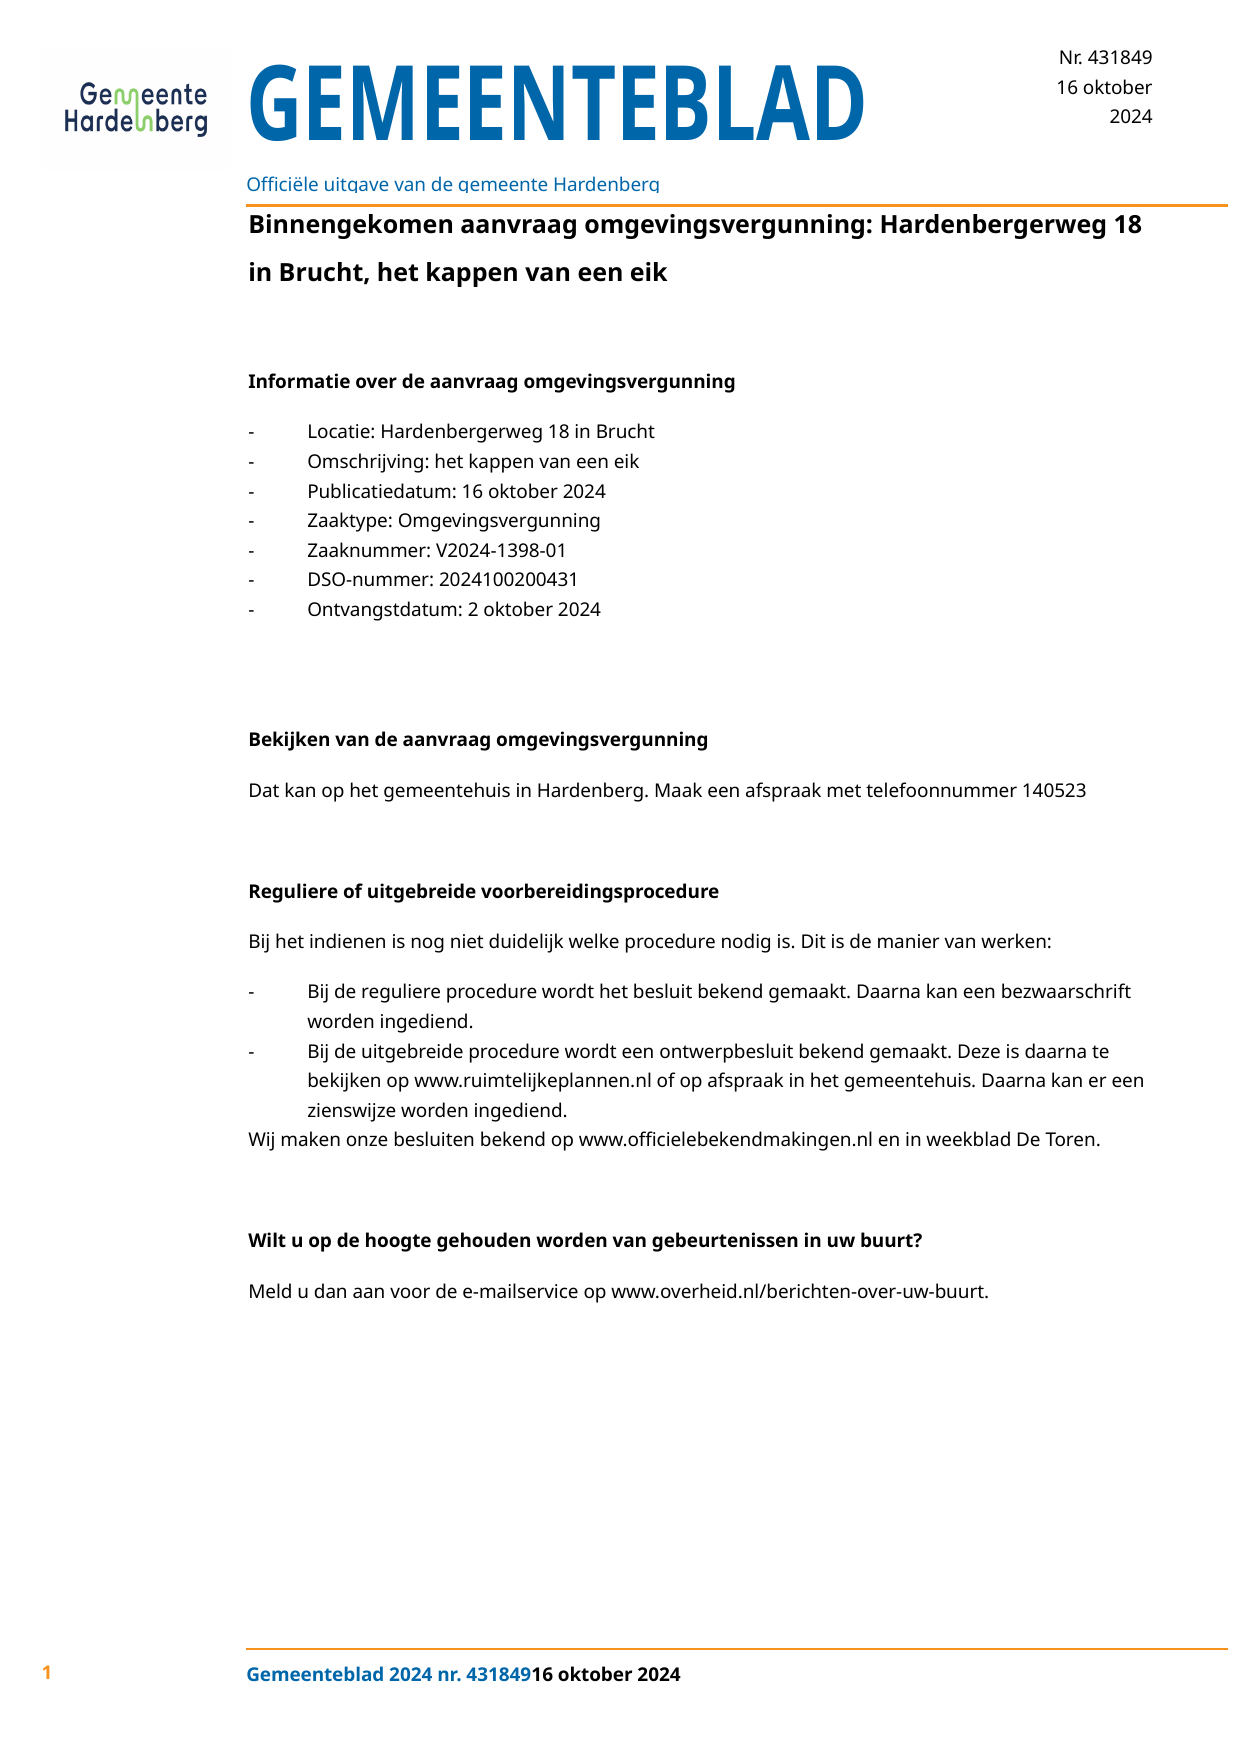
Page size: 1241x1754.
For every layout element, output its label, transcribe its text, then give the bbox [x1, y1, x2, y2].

list Zaaktype: Omgevingsvergunning [248, 507, 1152, 533]
list DSO-nummer: 2024100200431 [248, 567, 1152, 592]
picture [41, 47, 231, 172]
list Zaaknummer: V2024-1398-01 [248, 537, 1152, 563]
text Wij maken onze besluiten bekend op www.officielebekendmakingen.nl en in weekblad De Toren. [248, 1127, 1152, 1152]
list Bij de reguliere procedure wordt het besluit bekend gemaakt. Daarna kan een bezwaarschrift worden ingediend. [248, 979, 1152, 1034]
text Dat kan op het gemeentehuis in Hardenberg. Maak een afspraak met telefoonnummer 140523 [248, 777, 1152, 803]
text Bekijken van de aanvraag omgevingsvergunning [248, 727, 1152, 752]
list Ontvangstdatum: 2 oktober 2024 [248, 596, 1152, 622]
text Wilt u op de hoogte gehouden worden van gebeurtenissen in uw buurt? [248, 1227, 1152, 1253]
text Meld u dan aan voor de e-mailservice op www.overheid.nl/berichten-over-uw-buurt. [248, 1278, 1152, 1304]
list Publicatiedatum: 16 oktober 2024 [248, 478, 1152, 504]
text Reguliere of uitgebreide voorbereidingsprocedure [248, 878, 1152, 904]
list Locatie: Hardenbergerweg 18 in Brucht [248, 419, 1152, 444]
list Bij de uitgebreide procedure wordt een ontwerpbesluit bekend gemaakt. Deze is daarna te bekijken op www.ruimtelijkeplannen.nl of op afspraak in het gemeentehuis. Daarna kan er een zienswijze worden ingediend. [248, 1038, 1152, 1123]
text Informatie over de aanvraag omgevingsvergunning [248, 368, 1152, 394]
text Bij het indienen is nog niet duidelijk welke procedure nodig is. Dit is de manier van werken: [248, 928, 1152, 954]
list Omschrijving: het kappen van een eik [248, 448, 1152, 474]
text Binnengekomen aanvraag omgevingsvergunning: Hardenbergerweg 18 in Brucht, het kappen van een eik [248, 207, 1152, 288]
